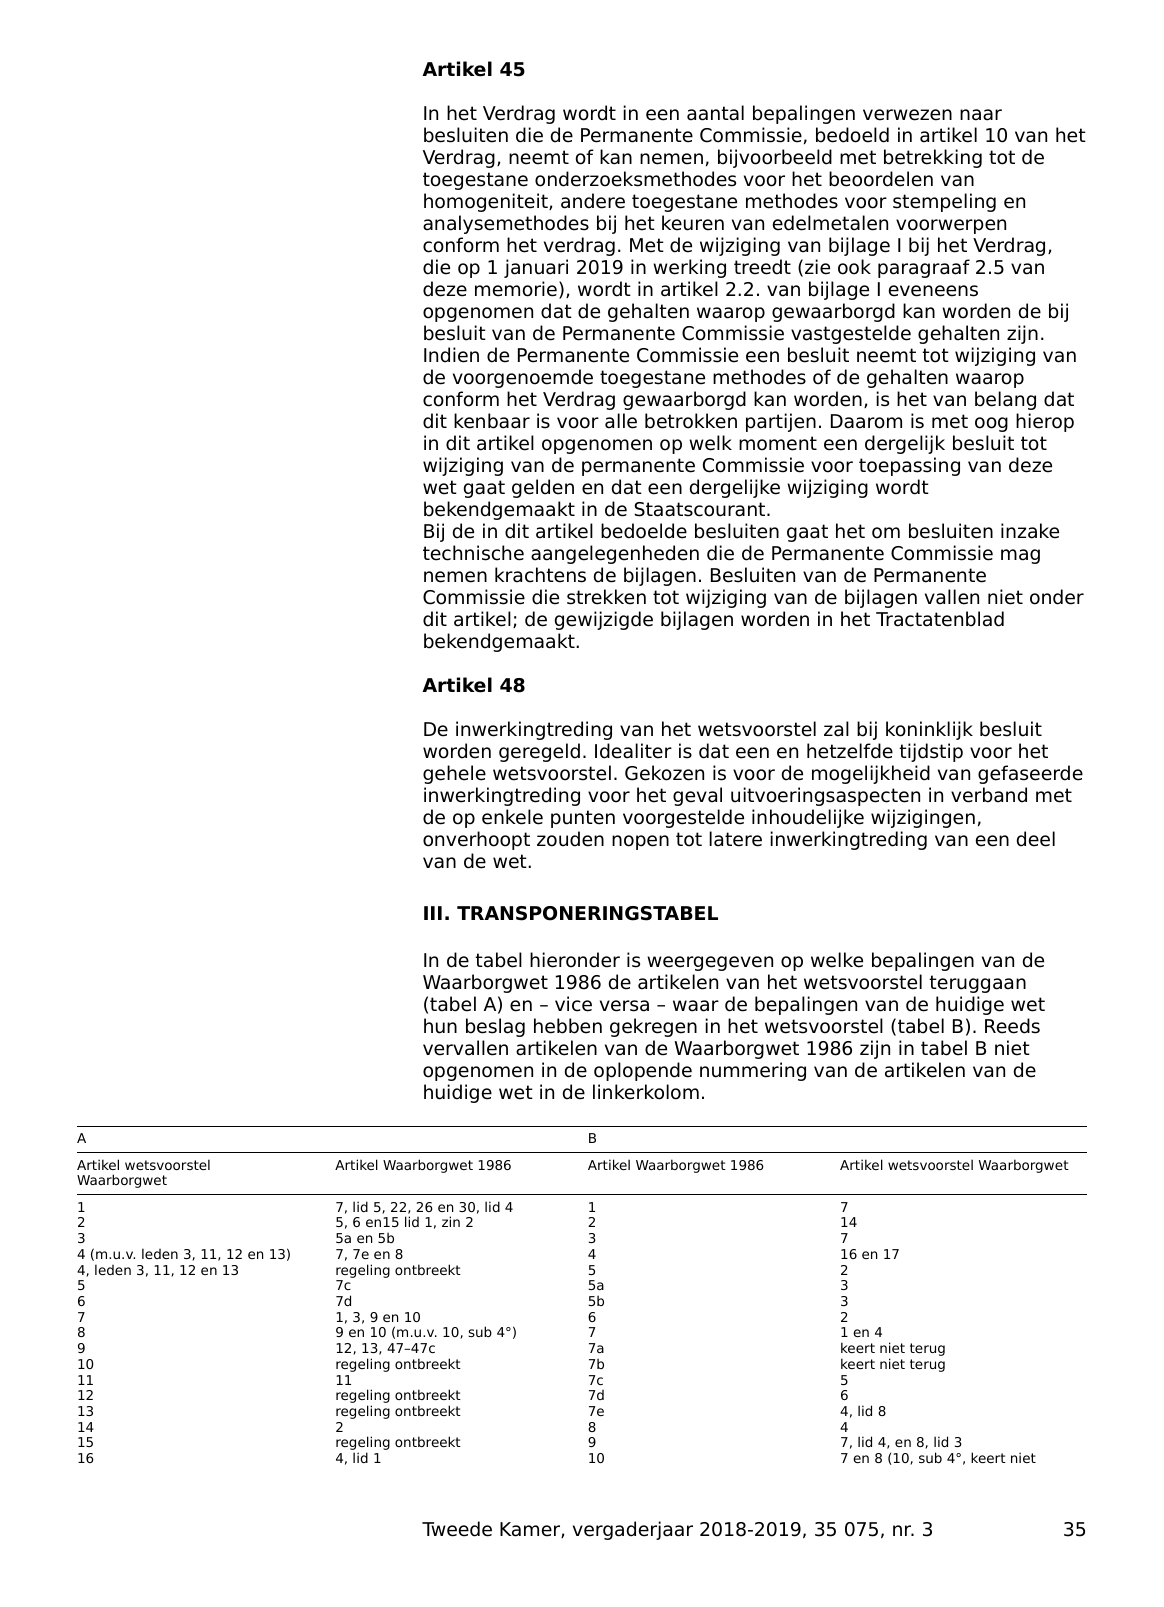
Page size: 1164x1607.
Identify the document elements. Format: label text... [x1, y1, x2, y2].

text In het Verdrag wordt in een aantal bepalingen verwezen naar besluiten die de Permanente Commissie, bedoeld in artikel 10 van het Verdrag, neemt of kan nemen, bijvoorbeeld met betrekking tot de toegestane onderzoeksmethodes voor het beoordelen van homogeniteit, andere toegestane methodes voor stempeling en analysemethodes bij het keuren van edelmetalen voorwerpen conform het verdrag. Met de wijziging van bijlage I bij het Verdrag, die op 1 januari 2019 in werking treedt (zie ook paragraaf 2.5 van deze memorie), wordt in artikel 2.2. van bijlage I eveneens opgenomen dat de gehalten waarop gewaarborgd kan worden de bij besluit van de Permanente Commissie vastgestelde gehalten zijn. Indien de Permanente Commissie een besluit neemt tot wijziging van de voorgenoemde toegestane methodes of de gehalten waarop conform het Verdrag gewaarborgd kan worden, is het van belang dat dit kenbaar is voor alle betrokken partijen. Daarom is met oog hierop in dit artikel opgenomen op welk moment een dergelijk besluit tot wijziging van de permanente Commissie voor toepassing van deze wet gaat gelden en dat een dergelijke wijziging wordt bekendgemaakt in de Staatscourant. [422, 103, 1087, 521]
table_cell 2 [329, 1420, 582, 1435]
table_cell regeling ontbreekt [329, 1404, 582, 1419]
table_cell 9 en 10 (m.u.v. 10, sub 4°) [329, 1325, 582, 1341]
table_cell regeling ontbreekt [329, 1435, 582, 1451]
table_cell regeling ontbreekt [329, 1357, 582, 1372]
table_cell 7a [582, 1341, 834, 1357]
table_cell Artikel Waarborgwet 1986 [329, 1153, 582, 1194]
table_cell 7e [582, 1404, 834, 1419]
table_cell 1 en 4 [834, 1325, 1087, 1341]
table_cell 1 [77, 1195, 329, 1215]
table_header A [77, 1127, 329, 1152]
table_cell 7b [582, 1357, 834, 1372]
table_cell 6 [834, 1388, 1087, 1404]
table_cell 7 [77, 1310, 329, 1325]
table_cell keert niet terug [834, 1357, 1087, 1372]
table_cell 10 [582, 1451, 834, 1467]
table_cell 5a en 5b [329, 1231, 582, 1247]
table_cell 7 [834, 1195, 1087, 1215]
table_cell 15 [77, 1435, 329, 1451]
table_cell 4, lid 8 [834, 1404, 1087, 1419]
table_cell 7c [582, 1373, 834, 1388]
table_cell 7, lid 4, en 8, lid 3 [834, 1435, 1087, 1451]
table_cell 7, lid 5, 22, 26 en 30, lid 4 [329, 1195, 582, 1215]
table_cell 8 [582, 1420, 834, 1435]
table_cell 4 [834, 1420, 1087, 1435]
table_cell 13 [77, 1404, 329, 1419]
text In de tabel hieronder is weergegeven op welke bepalingen van de Waarborgwet 1986 de artikelen van het wetsvoorstel teruggaan (tabel A) en – vice versa – waar de bepalingen van de huidige wet hun beslag hebben gekregen in het wetsvoorstel (tabel B). Reeds vervallen artikelen van de Waarborgwet 1986 zijn in tabel B niet opgenomen in de oplopende nummering van de artikelen van de huidige wet in de linkerkolom. [422, 950, 1087, 1104]
table_cell 3 [582, 1231, 834, 1247]
table_cell 9 [582, 1435, 834, 1451]
table_cell 5 [582, 1262, 834, 1278]
table_cell 12 [77, 1388, 329, 1404]
table_cell 7 [582, 1325, 834, 1341]
subtitle III. TRANSPONERINGSTABEL [422, 903, 1087, 925]
table_cell 2 [77, 1215, 329, 1231]
table_cell 1, 3, 9 en 10 [329, 1310, 582, 1325]
table_cell 8 [77, 1325, 329, 1341]
table_cell 7, 7e en 8 [329, 1247, 582, 1262]
table_cell 4 [582, 1247, 834, 1262]
table_header [834, 1127, 1087, 1152]
table_cell 3 [77, 1231, 329, 1247]
table_cell 3 [834, 1294, 1087, 1309]
table_cell Artikel wetsvoorstel Waarborgwet [77, 1153, 329, 1194]
table_cell 7d [329, 1294, 582, 1309]
table_cell regeling ontbreekt [329, 1262, 582, 1278]
table_cell Artikel wetsvoorstel Waarborgwet [834, 1153, 1087, 1194]
table_cell 2 [582, 1215, 834, 1231]
table_cell 16 [77, 1451, 329, 1467]
table_cell 5 [77, 1278, 329, 1294]
table_cell 2 [834, 1310, 1087, 1325]
text De inwerkingtreding van het wetsvoorstel zal bij koninklijk besluit worden geregeld. Idealiter is dat een en hetzelfde tijdstip voor het gehele wetsvoorstel. Gekozen is voor de mogelijkheid van gefaseerde inwerkingtreding voor het geval uitvoeringsaspecten in verband met de op enkele punten voorgestelde inhoudelijke wijzigingen, onverhoopt zouden nopen tot latere inwerkingtreding van een deel van de wet. [422, 719, 1087, 873]
table_cell 2 [834, 1262, 1087, 1278]
text Bij de in dit artikel bedoelde besluiten gaat het om besluiten inzake technische aangelegenheden die de Permanente Commissie mag nemen krachtens de bijlagen. Besluiten van de Permanente Commissie die strekken tot wijziging van de bijlagen vallen niet onder dit artikel; de gewijzigde bijlagen worden in het Tractatenblad bekendgemaakt. [422, 521, 1087, 653]
subtitle Artikel 48 [422, 675, 1087, 697]
table_cell 7 en 8 (10, sub 4°, keert niet [834, 1451, 1087, 1467]
table_cell 5 [834, 1373, 1087, 1388]
table_cell 14 [834, 1215, 1087, 1231]
table_cell 14 [77, 1420, 329, 1435]
table_cell 5a [582, 1278, 834, 1294]
table_cell 10 [77, 1357, 329, 1372]
table_cell 12, 13, 47–47c [329, 1341, 582, 1357]
table_cell 7d [582, 1388, 834, 1404]
table_cell Artikel Waarborgwet 1986 [582, 1153, 834, 1194]
table_cell 4, leden 3, 11, 12 en 13 [77, 1262, 329, 1278]
table_cell 7c [329, 1278, 582, 1294]
table_cell 11 [77, 1373, 329, 1388]
table_header B [582, 1127, 834, 1152]
table_cell 6 [77, 1294, 329, 1309]
table_cell regeling ontbreekt [329, 1388, 582, 1404]
table_cell 4 (m.u.v. leden 3, 11, 12 en 13) [77, 1247, 329, 1262]
table_cell 5, 6 en15 lid 1, zin 2 [329, 1215, 582, 1231]
table_cell 9 [77, 1341, 329, 1357]
table_cell 1 [582, 1195, 834, 1215]
table_cell 4, lid 1 [329, 1451, 582, 1467]
table_cell 3 [834, 1278, 1087, 1294]
subtitle Artikel 45 [422, 59, 1087, 81]
table_cell 7 [834, 1231, 1087, 1247]
table_cell 11 [329, 1373, 582, 1388]
table_cell 16 en 17 [834, 1247, 1087, 1262]
table_cell 6 [582, 1310, 834, 1325]
table_header [329, 1127, 582, 1152]
table_cell 5b [582, 1294, 834, 1309]
table_cell keert niet terug [834, 1341, 1087, 1357]
